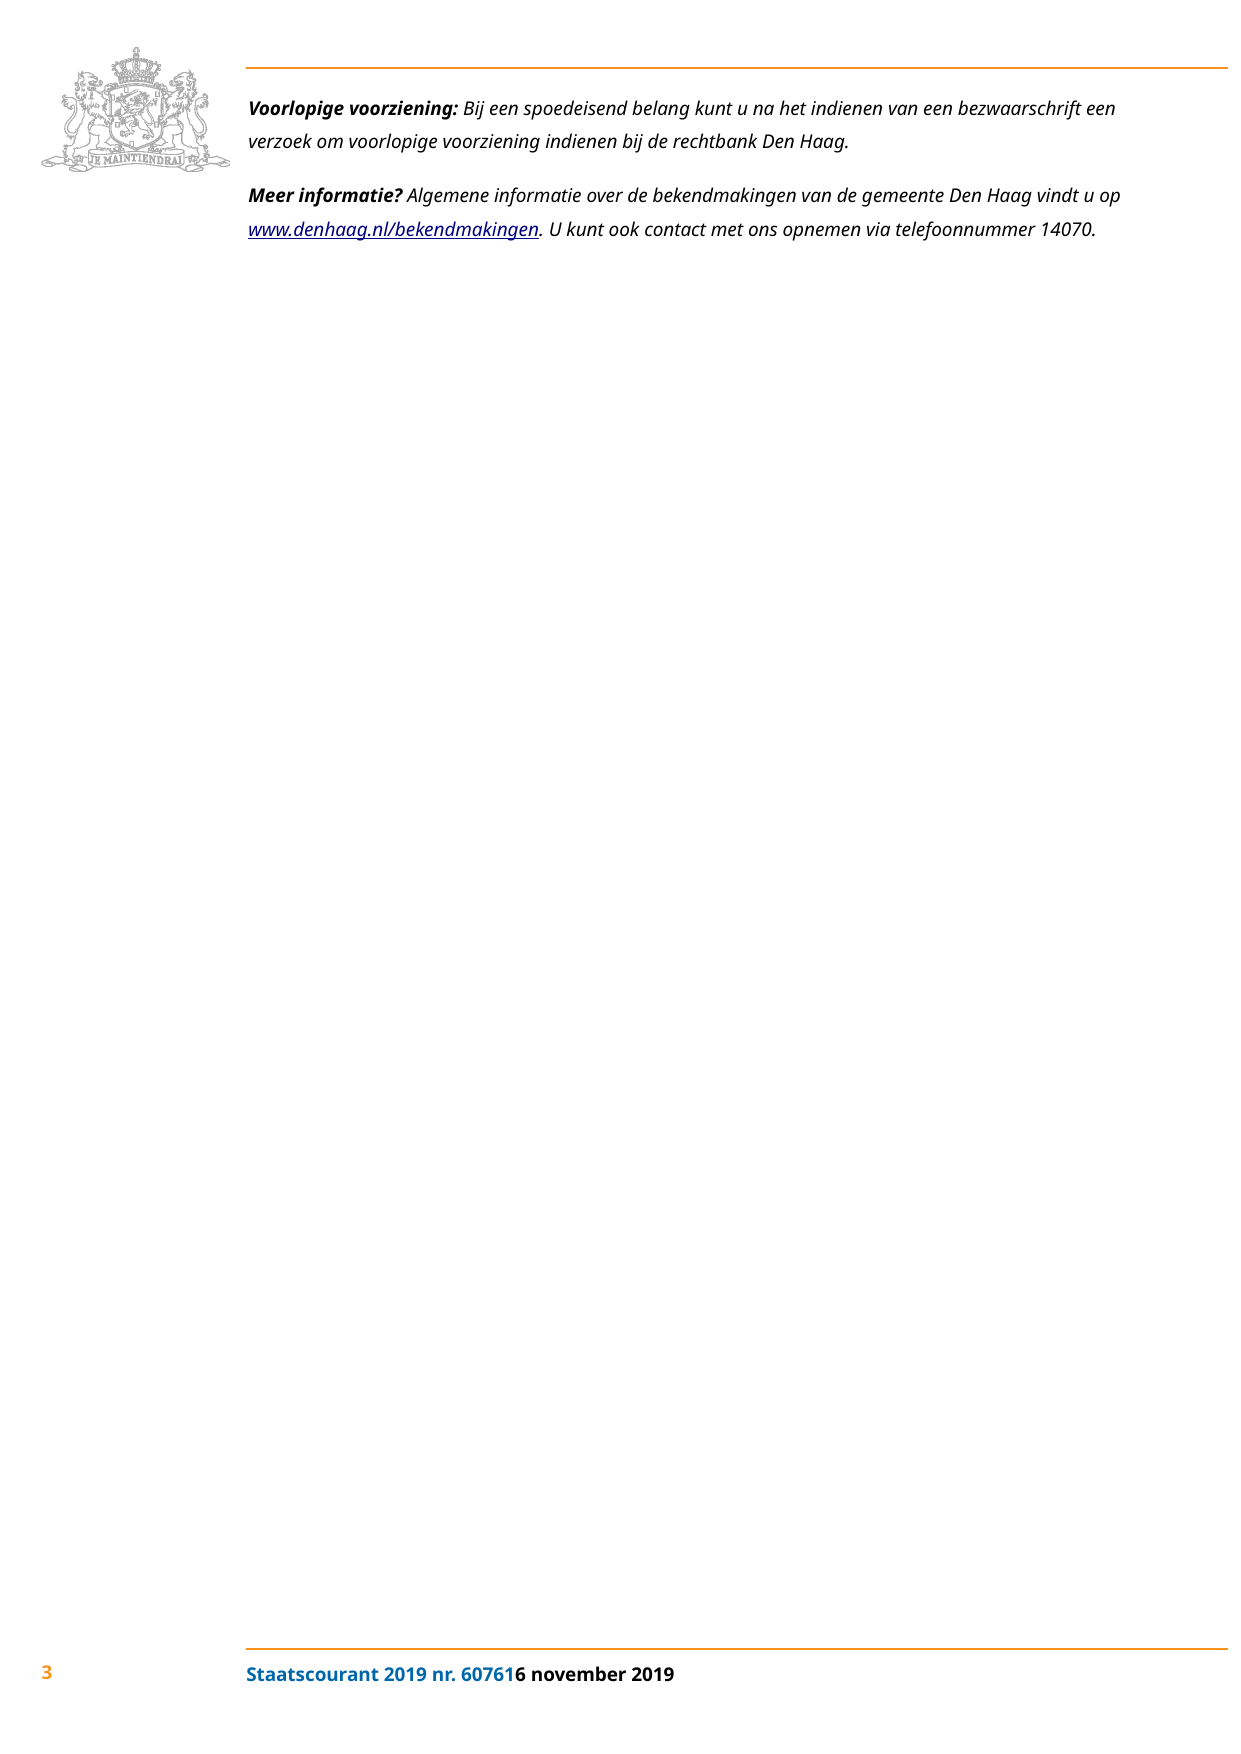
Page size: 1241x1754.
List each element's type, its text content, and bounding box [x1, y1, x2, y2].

picture [41, 47, 231, 172]
text Voorlopige voorziening: Bij een spoedeisend belang kunt u na het indienen van een bezwaarschrift een verzoek om voorlopige voorziening indienen bij de rechtbank Den Haag. [248, 95, 1152, 154]
text Meer informatie? Algemene informatie over de bekendmakingen van de gemeente Den Haag vindt u op www.denhaag.nl/bekendmakingen. U kunt ook contact met ons opnemen via telefoonnummer 14070. [248, 182, 1152, 241]
